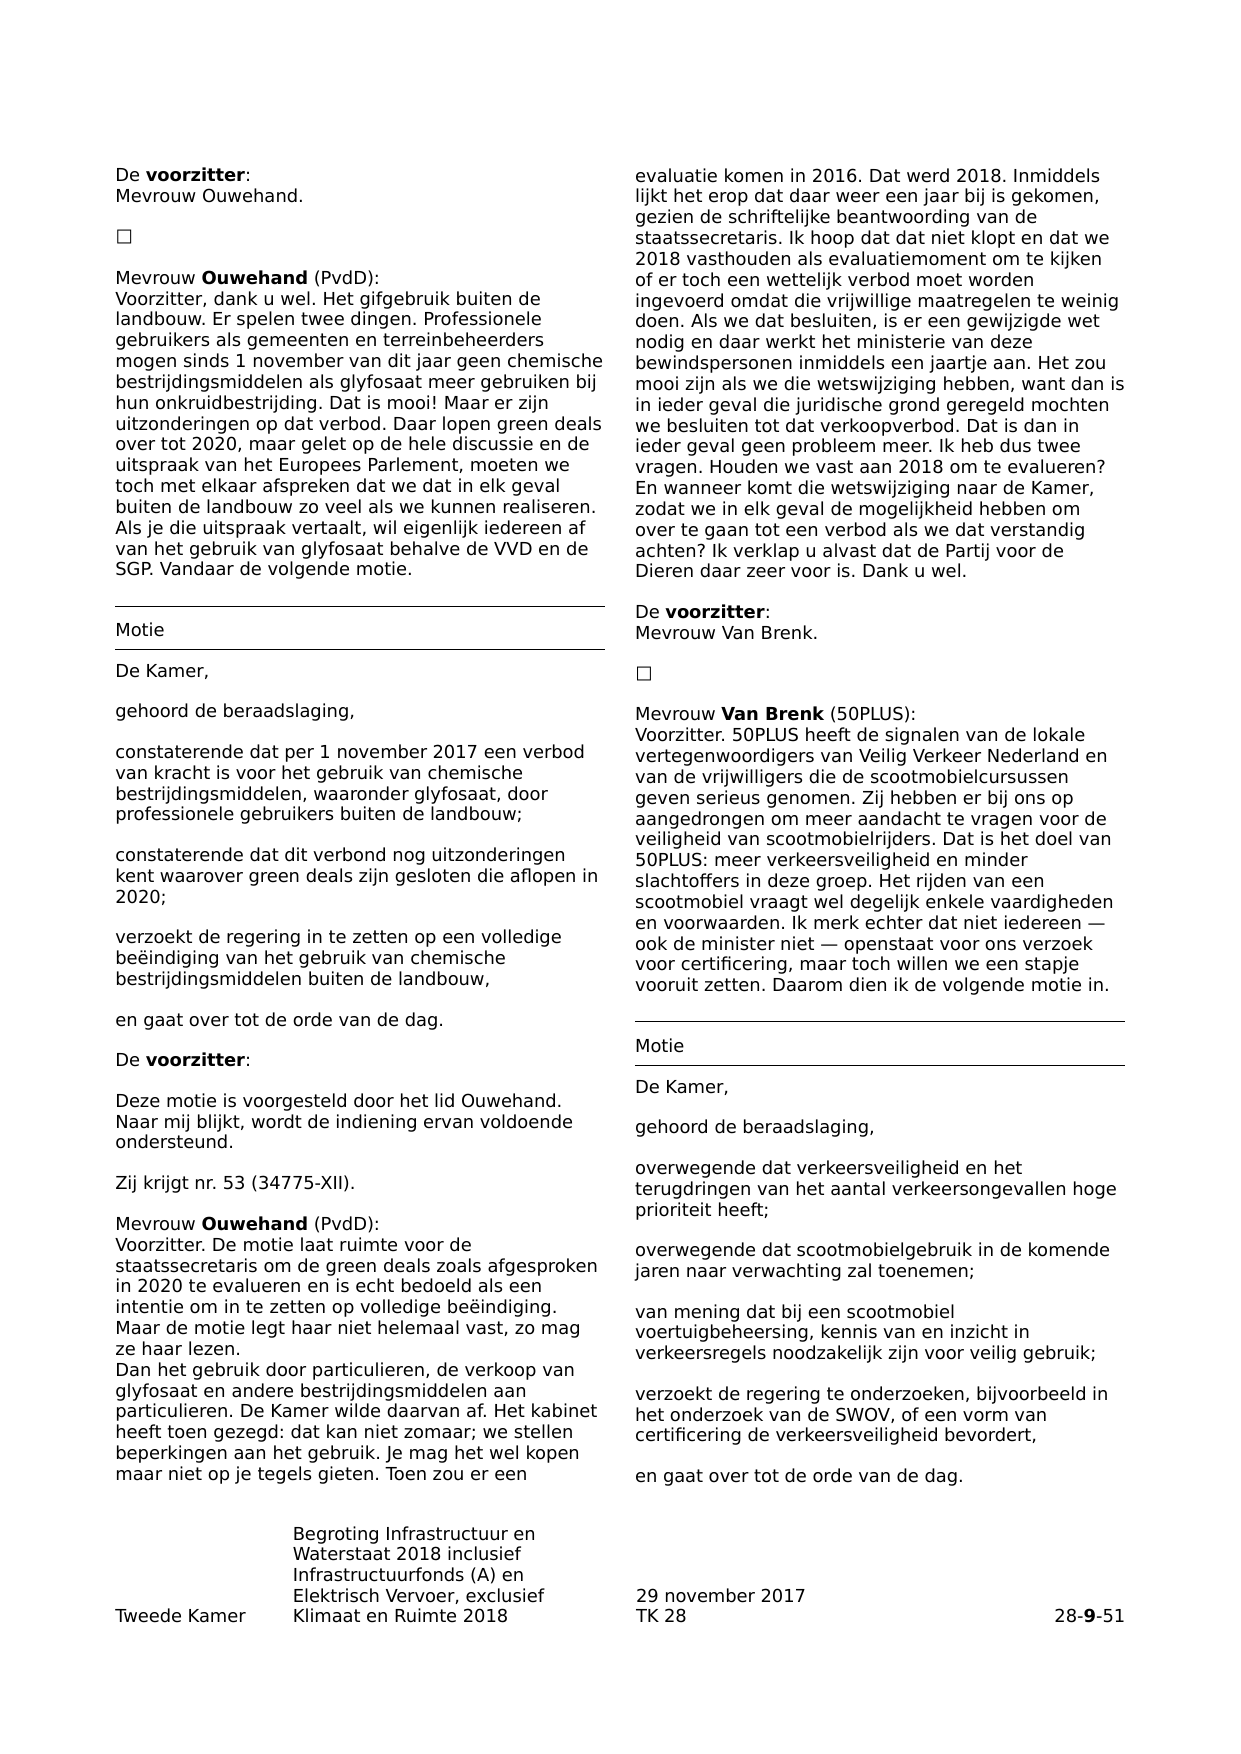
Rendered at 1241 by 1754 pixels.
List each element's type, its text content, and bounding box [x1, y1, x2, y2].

text Mevrouw Ouwehand (PvdD): [115, 1214, 605, 1234]
text Motie [635, 1036, 1125, 1056]
text Deze motie is voorgesteld door het lid Ouwehand. Naar mij blijkt, wordt de indiening ervan voldoende ondersteund. [115, 1091, 605, 1153]
text evaluatie komen in 2016. Dat werd 2018. Inmiddels lijkt het erop dat daar weer een jaar bij is gekomen, gezien de schriftelijke beantwoording van de staatssecretaris. Ik hoop dat dat niet klopt en dat we 2018 vasthouden als evaluatiemoment om te kijken of er toch een wettelijk verbod moet worden ingevoerd omdat die vrijwillige maatregelen te weinig doen. Als we dat besluiten, is er een gewijzigde wet nodig en daar werkt het ministerie van deze bewindspersonen inmiddels een jaartje aan. Het zou mooi zijn als we die wetswijziging hebben, want dan is in ieder geval die juridische grond geregeld mochten we besluiten tot dat verkoopverbod. Dat is dan in ieder geval geen probleem meer. Ik heb dus twee vragen. Houden we vast aan 2018 om te evalueren? En wanneer komt die wetswijziging naar de Kamer, zodat we in elk geval de mogelijkheid hebben om over te gaan tot een verbod als we dat verstandig achten? Ik verklap u alvast dat de Partij voor de Dieren daar zeer voor is. Dank u wel. [635, 165, 1125, 582]
text Motie [115, 620, 605, 641]
text Mevrouw Van Brenk (50PLUS): [635, 704, 1125, 725]
text Voorzitter, dank u wel. Het gifgebruik buiten de landbouw. Er spelen twee dingen. Professionele gebruikers als gemeenten en terreinbeheerders mogen sinds 1 november van dit jaar geen chemische bestrijdingsmiddelen als glyfosaat meer gebruiken bij hun onkruidbestrijding. Dat is mooi! Maar er zijn uitzonderingen op dat verbod. Daar lopen green deals over tot 2020, maar gelet op de hele discussie en de uitspraak van het Europees Parlement, moeten we toch met elkaar afspreken dat we dat in elk geval buiten de landbouw zo veel als we kunnen realiseren. Als je die uitspraak vertaalt, wil eigenlijk iedereen af van het gebruik van glyfosaat behalve de VVD en de SGP. Vandaar de volgende motie. [115, 288, 605, 580]
text verzoekt de regering in te zetten op een volledige beëindiging van het gebruik van chemische bestrijdingsmiddelen buiten de landbouw, [115, 927, 605, 989]
text Mevrouw Ouwehand. [115, 186, 605, 207]
text verzoekt de regering te onderzoeken, bijvoorbeeld in het onderzoek van de SWOV, of een vorm van certificering de verkeersveiligheid bevordert, [635, 1384, 1125, 1446]
text overwegende dat verkeersveiligheid en het terugdringen van het aantal verkeersongevallen hoge prioriteit heeft; [635, 1158, 1125, 1220]
text overwegende dat scootmobielgebruik in de komende jaren naar verwachting zal toenemen; [635, 1240, 1125, 1282]
text Voorzitter. De motie laat ruimte voor de staatssecretaris om de green deals zoals afgesproken in 2020 te evalueren en is echt bedoeld als een intentie om in te zetten op volledige beëindiging. Maar de motie legt haar niet helemaal vast, zo mag ze haar lezen. [115, 1234, 605, 1359]
text De Kamer, [115, 661, 605, 681]
text De voorzitter: [115, 165, 605, 186]
text De voorzitter: [115, 1050, 605, 1071]
text constaterende dat dit verbond nog uitzonderingen kent waarover green deals zijn gesloten die aflopen in 2020; [115, 845, 605, 907]
text Mevrouw Van Brenk. [635, 623, 1125, 643]
text De Kamer, [635, 1076, 1125, 1097]
text Zij krijgt nr. 53 (34775-XII). [115, 1173, 605, 1194]
text Voorzitter. 50PLUS heeft de signalen van de lokale vertegenwoordigers van Veilig Verkeer Nederland en van de vrijwilligers die de scootmobielcursussen geven serieus genomen. Zij hebben er bij ons op aangedrongen om meer aandacht te vragen voor de veiligheid van scootmobielrijders. Dat is het doel van 50PLUS: meer verkeersveiligheid en minder slachtoffers in deze groep. Het rijden van een scootmobiel vraagt wel degelijk enkele vaardigheden en voorwaarden. Ik merk echter dat niet iedereen — ook de minister niet — openstaat voor ons verzoek voor certificering, maar toch willen we een stapje vooruit zetten. Daarom dien ik de volgende motie in. [635, 725, 1125, 996]
text Dan het gebruik door particulieren, de verkoop van glyfosaat en andere bestrijdingsmiddelen aan particulieren. De Kamer wilde daarvan af. Het kabinet heeft toen gezegd: dat kan niet zomaar; we stellen beperkingen aan het gebruik. Je mag het wel kopen maar niet op je tegels gieten. Toen zou er een [115, 1359, 605, 1484]
text ⬜ [635, 663, 1125, 684]
text ⬜ [115, 227, 605, 248]
text en gaat over tot de orde van de dag. [115, 1009, 605, 1030]
text De voorzitter: [635, 602, 1125, 623]
text gehoord de beraadslaging, [635, 1117, 1125, 1138]
text Mevrouw Ouwehand (PvdD): [115, 268, 605, 288]
text van mening dat bij een scootmobiel voertuigbeheersing, kennis van en inzicht in verkeersregels noodzakelijk zijn voor veilig gebruik; [635, 1302, 1125, 1364]
text gehoord de beraadslaging, [115, 701, 605, 722]
text constaterende dat per 1 november 2017 een verbod van kracht is voor het gebruik van chemische bestrijdingsmiddelen, waaronder glyfosaat, door professionele gebruikers buiten de landbouw; [115, 742, 605, 825]
text en gaat over tot de orde van de dag. [635, 1466, 1125, 1487]
